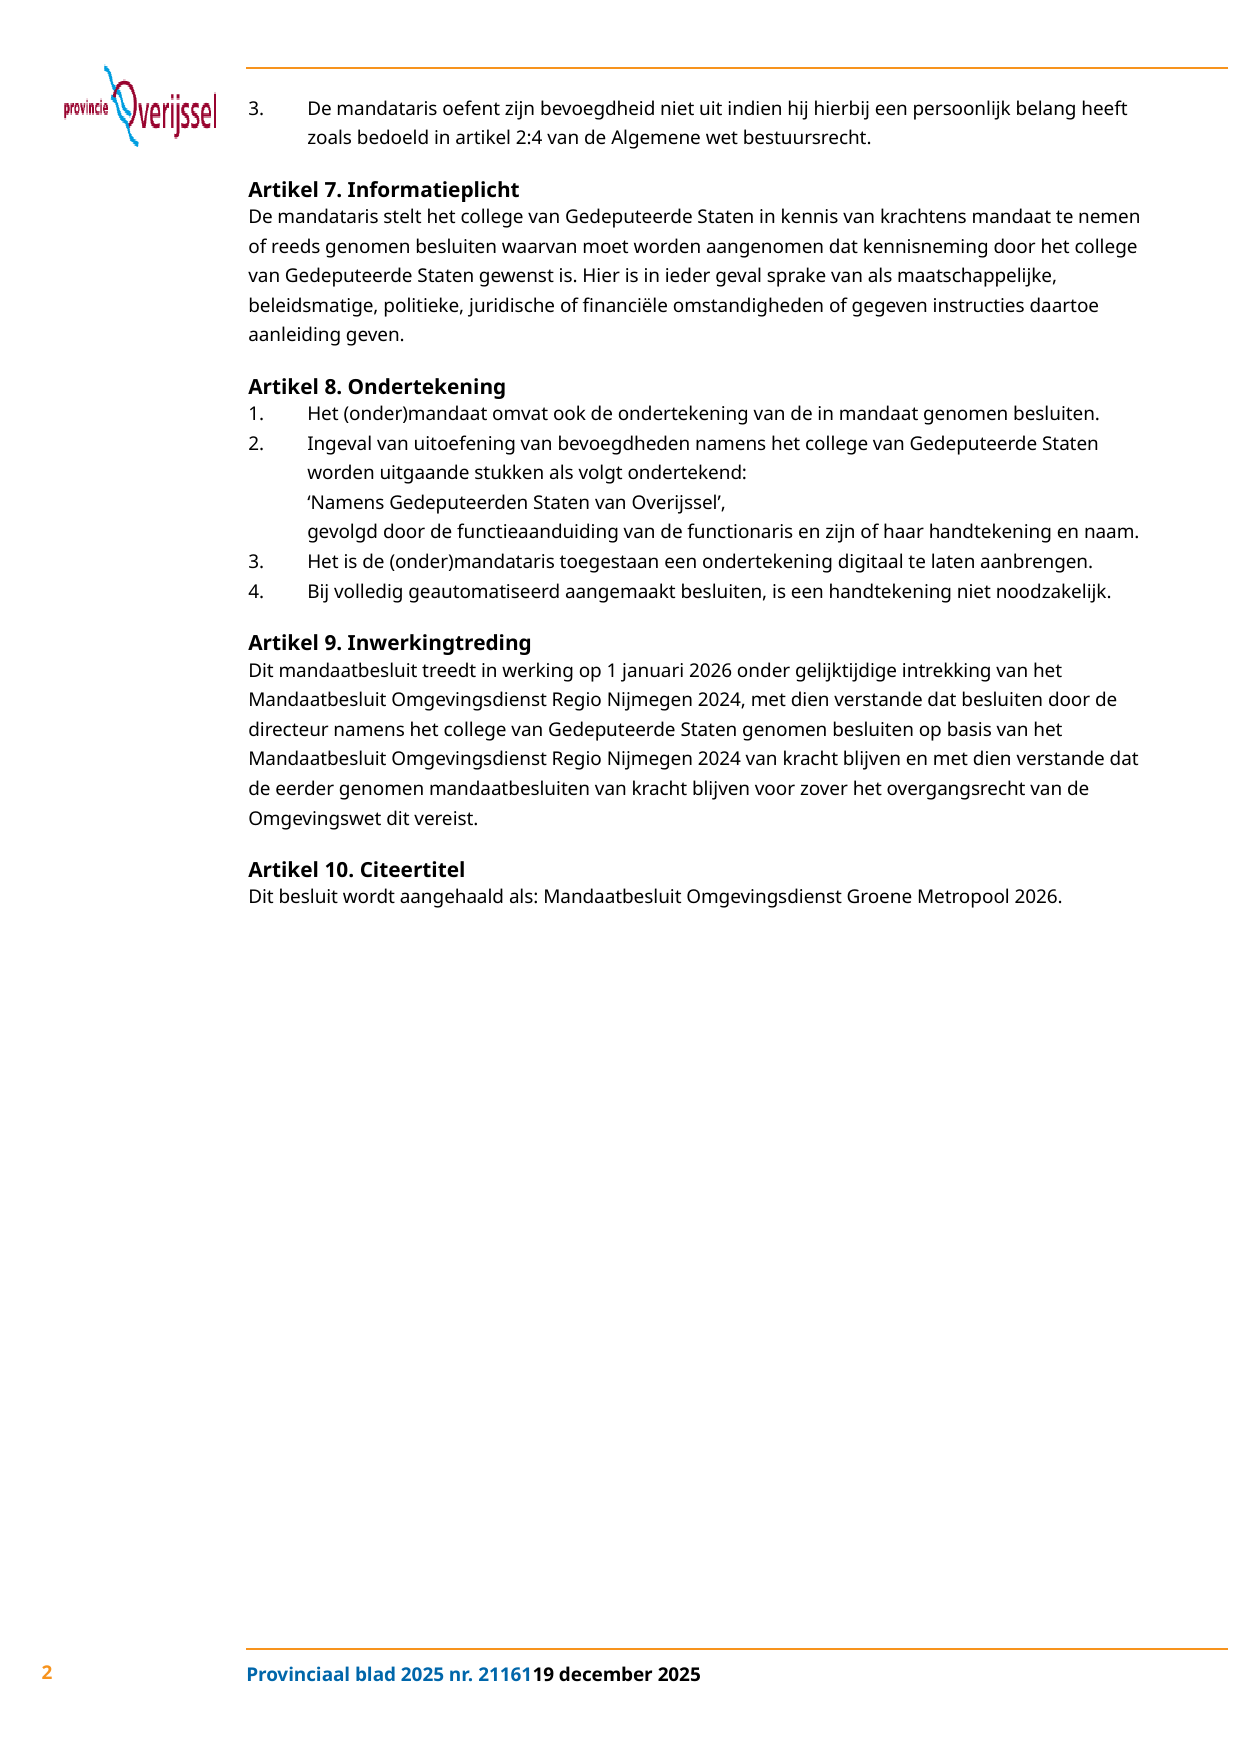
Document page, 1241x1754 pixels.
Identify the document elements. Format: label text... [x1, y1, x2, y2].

list Het is de (onder)mandataris toegestaan een ondertekening digitaal te laten aanbrengen. [248, 548, 1152, 574]
text Dit mandaatbesluit treedt in werking op 1 januari 2026 onder gelijktijdige intrekking van het Mandaatbesluit Omgevingsdienst Regio Nijmegen 2024, met dien verstande dat besluiten door de directeur namens het college van Gedeputeerde Staten genomen besluiten op basis van het Mandaatbesluit Omgevingsdienst Regio Nijmegen 2024 van kracht blijven en met dien verstande dat de eerder genomen mandaatbesluiten van kracht blijven voor zover het overgangsrecht van de Omgevingswet dit vereist. [248, 657, 1152, 830]
text Dit besluit wordt aangehaald als: Mandaatbesluit Omgevingsdienst Groene Metropool 2026. [248, 883, 1152, 909]
list Het (onder)mandaat omvat ook de ondertekening van de in mandaat genomen besluiten. [248, 400, 1152, 426]
list gevolgd door de functieaanduiding van de functionaris en zijn of haar handtekening en naam. [248, 519, 1152, 544]
text Artikel 9. Inwerkingtreding [248, 628, 1152, 657]
list ‘Namens Gedeputeerden Staten van Overijssel’, [248, 489, 1152, 515]
text Artikel 8. Ondertekening [248, 372, 1152, 400]
text De mandataris stelt het college van Gedeputeerde Staten in kennis van krachtens mandaat te nemen of reeds genomen besluiten waarvan moet worden aangenomen dat kennisneming door het college van Gedeputeerde Staten gewenst is. Hier is in ieder geval sprake van als maatschappelijke, beleidsmatige, politieke, juridische of financiële omstandigheden of gegeven instructies daartoe aanleiding geven. [248, 203, 1152, 347]
text Artikel 10. Citeertitel [248, 855, 1152, 883]
list Ingeval van uitoefening van bevoegdheden namens het college van Gedeputeerde Staten worden uitgaande stukken als volgt ondertekend: [248, 430, 1152, 485]
list De mandataris oefent zijn bevoegdheid niet uit indien hij hierbij een persoonlijk belang heeft zoals bedoeld in artikel 2:4 van de Algemene wet bestuursrecht. [248, 95, 1152, 150]
picture [41, 47, 231, 172]
text Artikel 7. Informatieplicht [248, 175, 1152, 203]
list Bij volledig geautomatiseerd aangemaakt besluiten, is een handtekening niet noodzakelijk. [248, 578, 1152, 604]
